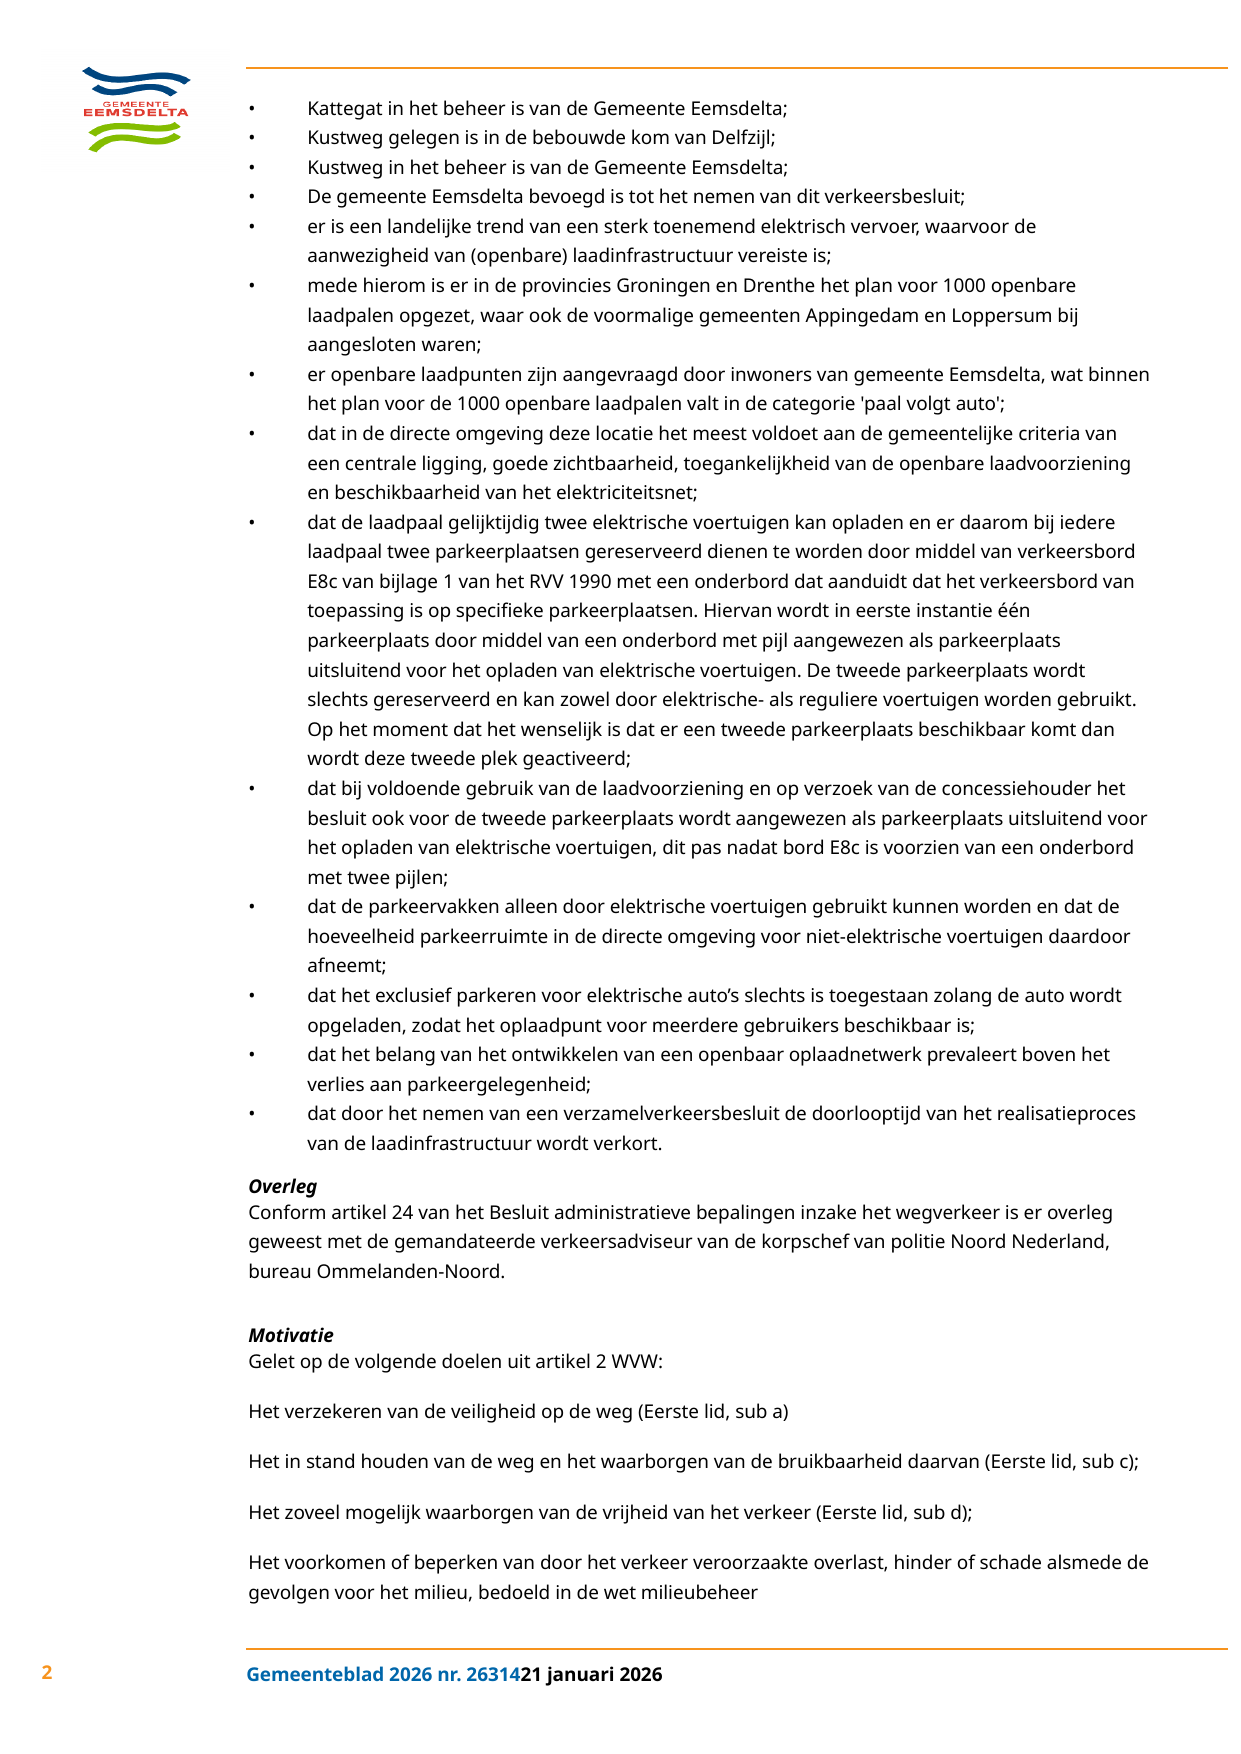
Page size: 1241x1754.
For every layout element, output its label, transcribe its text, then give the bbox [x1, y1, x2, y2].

list dat de laadpaal gelijktijdig twee elektrische voertuigen kan opladen en er daarom bij iedere laadpaal twee parkeerplaatsen gereserveerd dienen te worden door middel van verkeersbord E8c van bijlage 1 van het RVV 1990 met een onderbord dat aanduidt dat het verkeersbord van toepassing is op specifieke parkeerplaatsen. Hiervan wordt in eerste instantie één parkeerplaats door middel van een onderbord met pijl aangewezen als parkeerplaats uitsluitend voor het opladen van elektrische voertuigen. De tweede parkeerplaats wordt slechts gereserveerd en kan zowel door elektrische- als reguliere voertuigen worden gebruikt. Op het moment dat het wenselijk is dat er een tweede parkeerplaats beschikbaar komt dan wordt deze tweede plek geactiveerd; [248, 509, 1152, 771]
list dat het belang van het ontwikkelen van een openbaar oplaadnetwerk prevaleert boven het verlies aan parkeergelegenheid; [248, 1041, 1152, 1097]
list dat het exclusief parkeren voor elektrische auto’s slechts is toegestaan zolang de auto wordt opgeladen, zodat het oplaadpunt voor meerdere gebruikers beschikbaar is; [248, 982, 1152, 1038]
list dat de parkeervakken alleen door elektrische voertuigen gebruikt kunnen worden en dat de hoeveelheid parkeerruimte in de directe omgeving voor niet-elektrische voertuigen daardoor afneemt; [248, 893, 1152, 978]
text Gelet op de volgende doelen uit artikel 2 WVW: [248, 1348, 1152, 1374]
list De gemeente Eemsdelta bevoegd is tot het nemen van dit verkeersbesluit; [248, 183, 1152, 209]
list Kattegat in het beheer is van de Gemeente Eemsdelta; [248, 95, 1152, 121]
text Het in stand houden van de weg en het waarborgen van de bruikbaarheid daarvan (Eerste lid, sub c); [248, 1449, 1152, 1474]
picture [41, 47, 231, 172]
list er is een landelijke trend van een sterk toenemend elektrisch vervoer, waarvoor de aanwezigheid van (openbare) laadinfrastructuur vereiste is; [248, 213, 1152, 268]
text Het voorkomen of beperken van door het verkeer veroorzaakte overlast, hinder of schade alsmede de gevolgen voor het milieu, bedoeld in de wet milieubeheer [248, 1549, 1152, 1605]
list er openbare laadpunten zijn aangevraagd door inwoners van gemeente Eemsdelta, wat binnen het plan voor de 1000 openbare laadpalen valt in de categorie 'paal volgt auto'; [248, 361, 1152, 416]
text Het zoveel mogelijk waarborgen van de vrijheid van het verkeer (Eerste lid, sub d); [248, 1499, 1152, 1525]
text Overleg [248, 1173, 1152, 1199]
text Motivatie [248, 1322, 1152, 1348]
text Conform artikel 24 van het Besluit administratieve bepalingen inzake het wegverkeer is er overleg geweest met de gemandateerde verkeersadviseur van de korpschef van politie Noord Nederland, bureau Ommelanden-Noord. [248, 1199, 1152, 1284]
list Kustweg in het beheer is van de Gemeente Eemsdelta; [248, 154, 1152, 180]
list dat in de directe omgeving deze locatie het meest voldoet aan de gemeentelijke criteria van een centrale ligging, goede zichtbaarheid, toegankelijkheid van de openbare laadvoorziening en beschikbaarheid van het elektriciteitsnet; [248, 420, 1152, 505]
list dat door het nemen van een verzamelverkeersbesluit de doorlooptijd van het realisatieproces van de laadinfrastructuur wordt verkort. [248, 1101, 1152, 1156]
list mede hierom is er in de provincies Groningen en Drenthe het plan voor 1000 openbare laadpalen opgezet, waar ook de voormalige gemeenten Appingedam en Loppersum bij aangesloten waren; [248, 272, 1152, 357]
list dat bij voldoende gebruik van de laadvoorziening en op verzoek van de concessiehouder het besluit ook voor de tweede parkeerplaats wordt aangewezen als parkeerplaats uitsluitend voor het opladen van elektrische voertuigen, dit pas nadat bord E8c is voorzien van een onderbord met twee pijlen; [248, 775, 1152, 890]
text Het verzekeren van de veiligheid op de weg (Eerste lid, sub a) [248, 1398, 1152, 1424]
list Kustweg gelegen is in de bebouwde kom van Delfzijl; [248, 124, 1152, 150]
